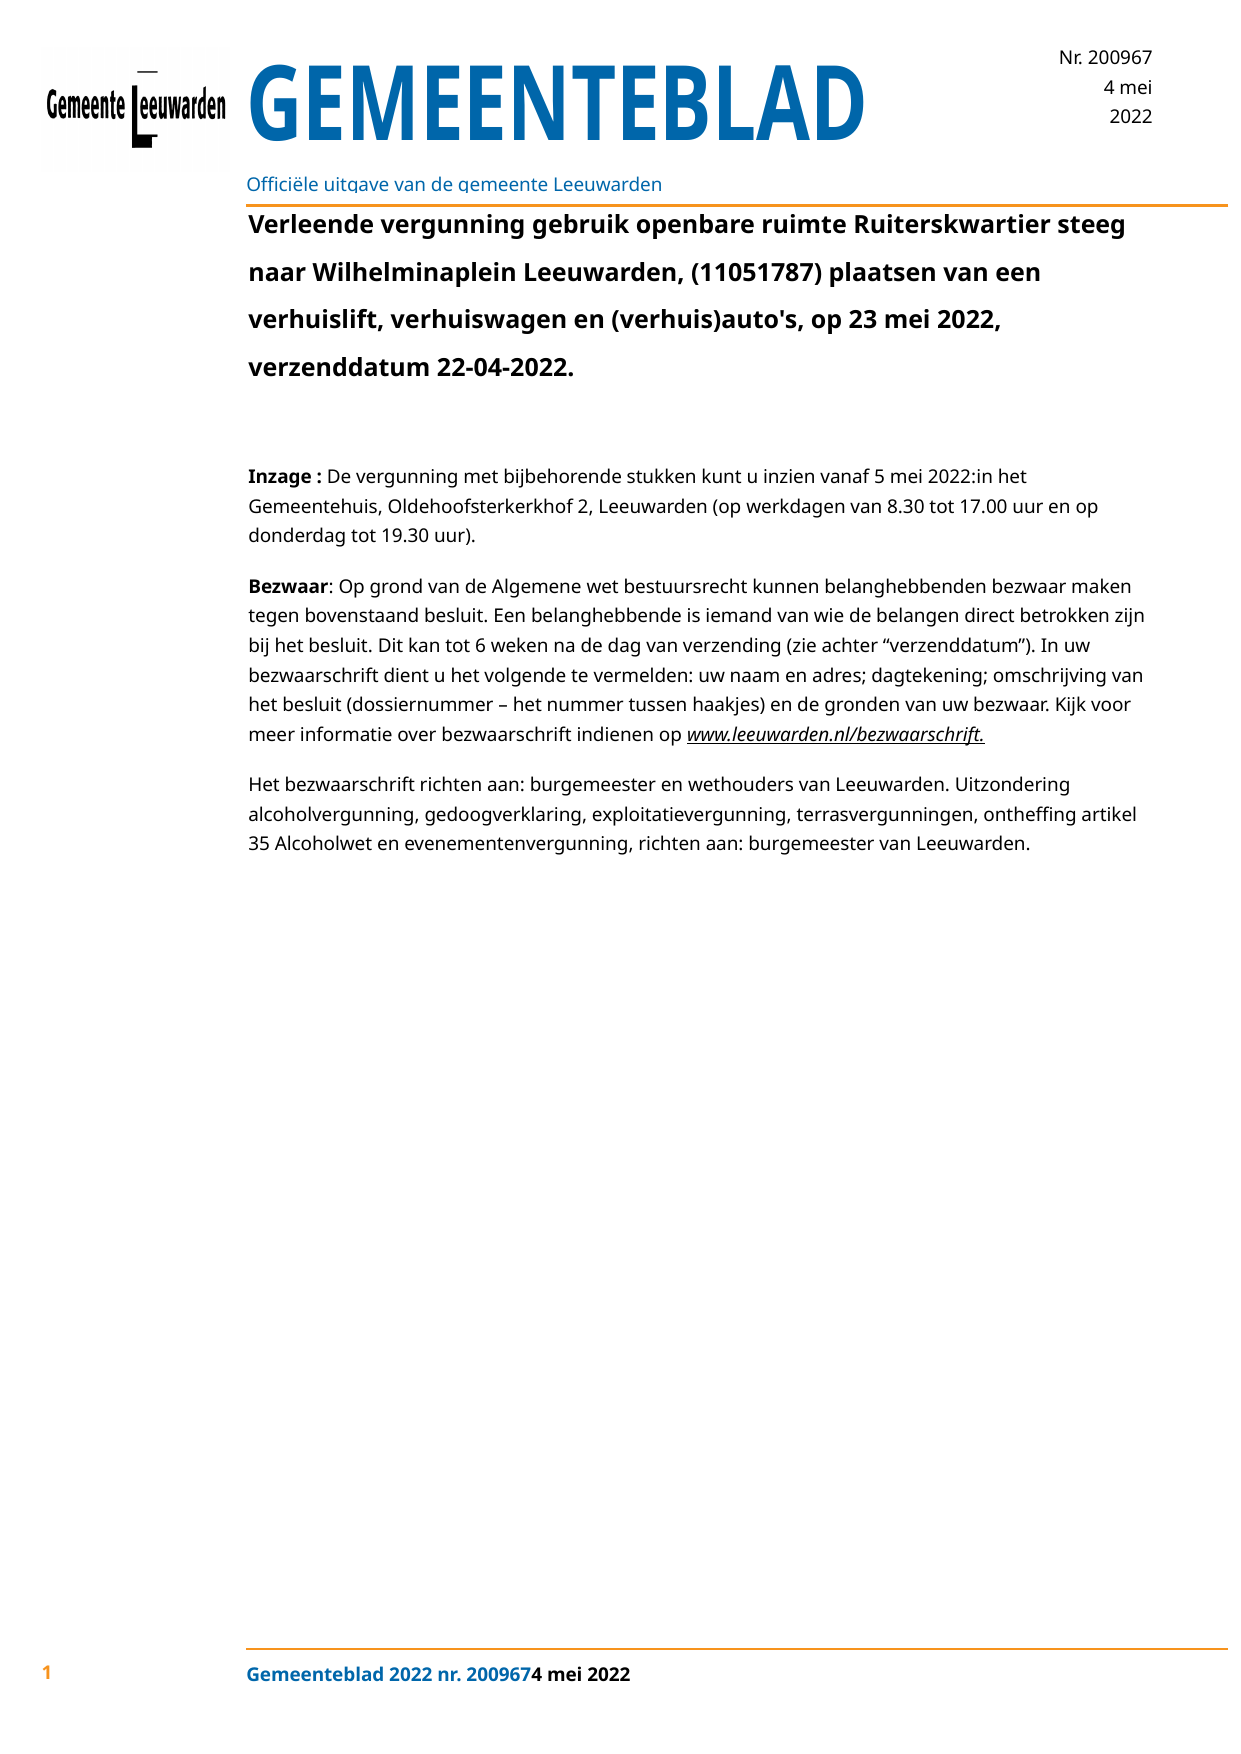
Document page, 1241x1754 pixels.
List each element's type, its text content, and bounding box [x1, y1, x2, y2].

text Bezwaar: Op grond van de Algemene wet bestuursrecht kunnen belanghebbenden bezwaar maken tegen bovenstaand besluit. Een belanghebbende is iemand van wie de belangen direct betrokken zijn bij het besluit. Dit kan tot 6 weken na de dag van verzending (zie achter “verzenddatum”). In uw bezwaarschrift dient u het volgende te vermelden: uw naam en adres; dagtekening; omschrijving van het besluit (dossiernummer – het nummer tussen haakjes) en de gronden van uw bezwaar. Kijk voor meer informatie over bezwaarschrift indienen op www.leeuwarden.nl/bezwaarschrift. [248, 573, 1152, 747]
text Inzage : De vergunning met bijbehorende stukken kunt u inzien vanaf 5 mei 2022:in het Gemeentehuis, Oldehoofsterkerkhof 2, Leeuwarden (op werkdagen van 8.30 tot 17.00 uur en op donderdag tot 19.30 uur). [248, 463, 1152, 548]
text Verleende vergunning gebruik openbare ruimte Ruiterskwartier steeg naar Wilhelminaplein Leeuwarden, (11051787) plaatsen van een verhuislift, verhuiswagen en (verhuis)auto's, op 23 mei 2022, verzenddatum 22-04-2022. [248, 207, 1152, 384]
picture [41, 47, 231, 172]
text Het bezwaarschrift richten aan: burgemeester en wethouders van Leeuwarden. Uitzondering alcoholvergunning, gedoogverklaring, exploitatievergunning, terrasvergunningen, ontheffing artikel 35 Alcoholwet en evenementenvergunning, richten aan: burgemeester van Leeuwarden. [248, 771, 1152, 856]
